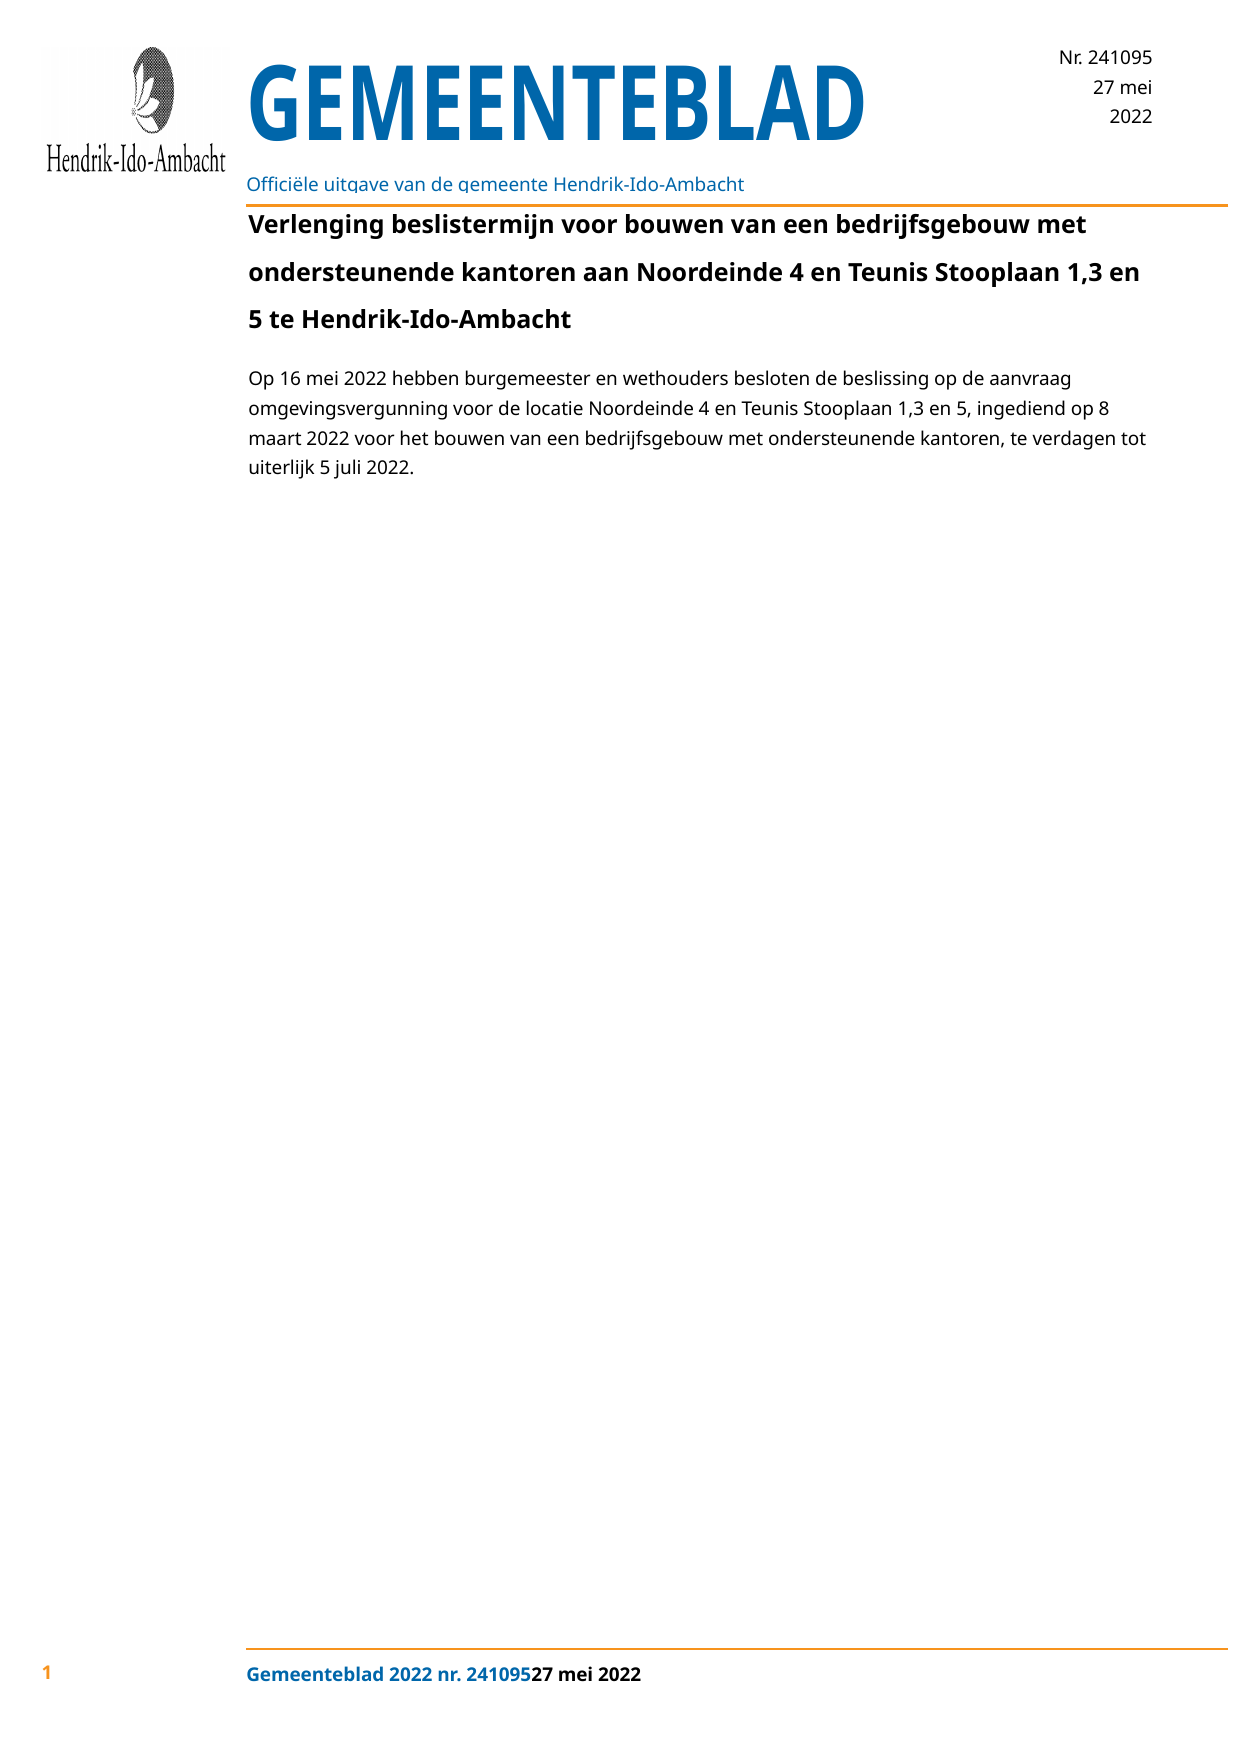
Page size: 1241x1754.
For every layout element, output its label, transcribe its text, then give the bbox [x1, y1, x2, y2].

text Op 16 mei 2022 hebben burgemeester en wethouders besloten de beslissing op de aanvraag omgevingsvergunning voor de locatie Noordeinde 4 en Teunis Stooplaan 1,3 en 5, ingediend op 8 maart 2022 voor het bouwen van een bedrijfsgebouw met ondersteunende kantoren, te verdagen tot uiterlijk 5 juli 2022. [248, 366, 1152, 480]
text Verlenging beslistermijn voor bouwen van een bedrijfsgebouw met ondersteunende kantoren aan Noordeinde 4 en Teunis Stooplaan 1,3 en 5 te Hendrik-Ido-Ambacht [248, 207, 1152, 336]
picture [41, 47, 231, 172]
